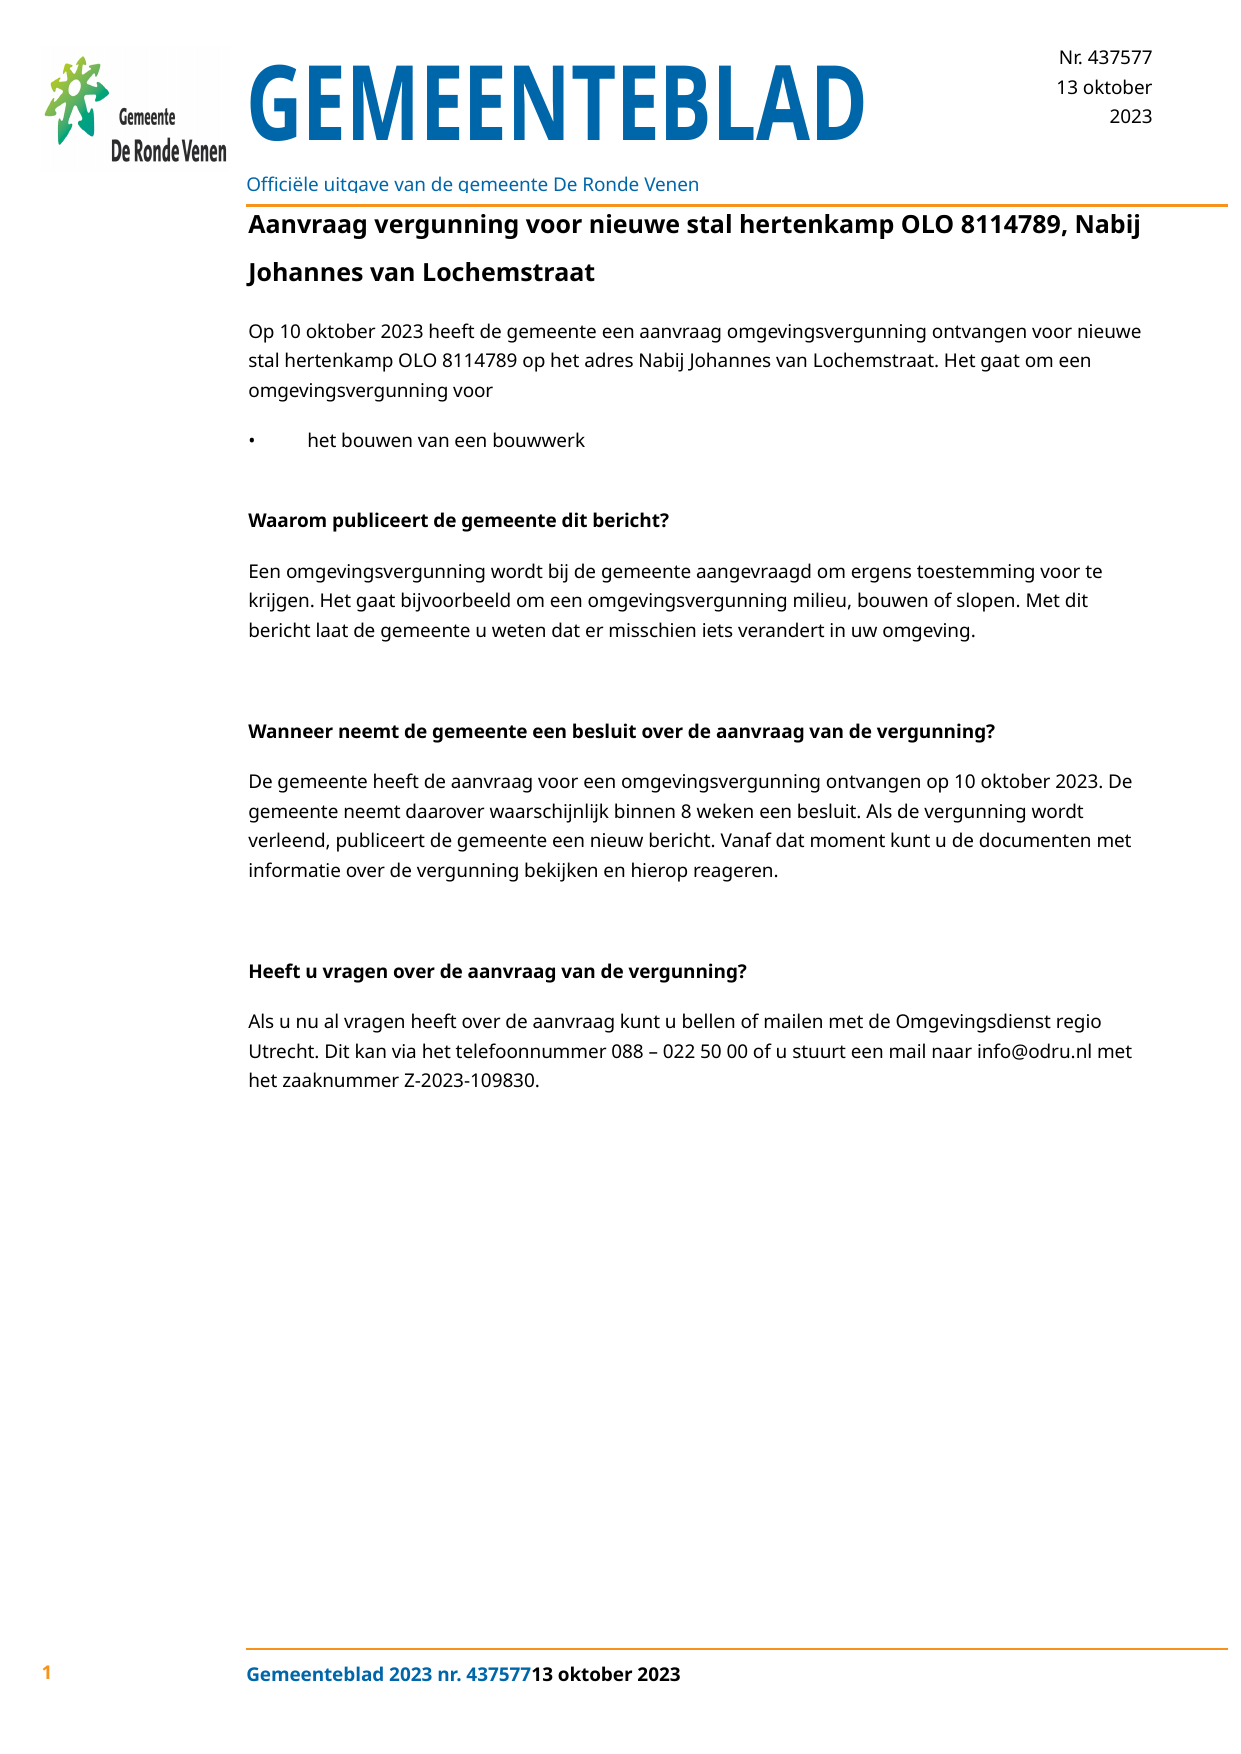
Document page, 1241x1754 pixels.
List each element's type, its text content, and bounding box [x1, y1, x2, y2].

text Als u nu al vragen heeft over de aanvraag kunt u bellen of mailen met de Omgevingsdienst regio Utrecht. Dit kan via het telefoonnummer 088 – 022 50 00 of u stuurt een mail naar info@odru.nl met het zaaknummer Z-2023-109830. [248, 1008, 1152, 1093]
text Heeft u vragen over de aanvraag van de vergunning? [248, 958, 1152, 984]
picture [41, 47, 231, 172]
text Een omgevingsvergunning wordt bij de gemeente aangevraagd om ergens toestemming voor te krijgen. Het gaat bijvoorbeeld om een omgevingsvergunning milieu, bouwen of slopen. Met dit bericht laat de gemeente u weten dat er misschien iets verandert in uw omgeving. [248, 558, 1152, 643]
text De gemeente heeft de aanvraag voor een omgevingsvergunning ontvangen op 10 oktober 2023. De gemeente neemt daarover waarschijnlijk binnen 8 weken een besluit. Als de vergunning wordt verleend, publiceert de gemeente een nieuw bericht. Vanaf dat moment kunt u de documenten met informatie over de vergunning bekijken en hierop reageren. [248, 768, 1152, 883]
text Wanneer neemt de gemeente een besluit over de aanvraag van de vergunning? [248, 718, 1152, 744]
text Aanvraag vergunning voor nieuwe stal hertenkamp OLO 8114789, Nabij Johannes van Lochemstraat [248, 207, 1152, 288]
text Op 10 oktober 2023 heeft de gemeente een aanvraag omgevingsvergunning ontvangen voor nieuwe stal hertenkamp OLO 8114789 op het adres Nabij Johannes van Lochemstraat. Het gaat om een omgevingsvergunning voor [248, 318, 1152, 403]
text Waarom publiceert de gemeente dit bericht? [248, 507, 1152, 533]
list het bouwen van een bouwwerk [248, 427, 1152, 453]
